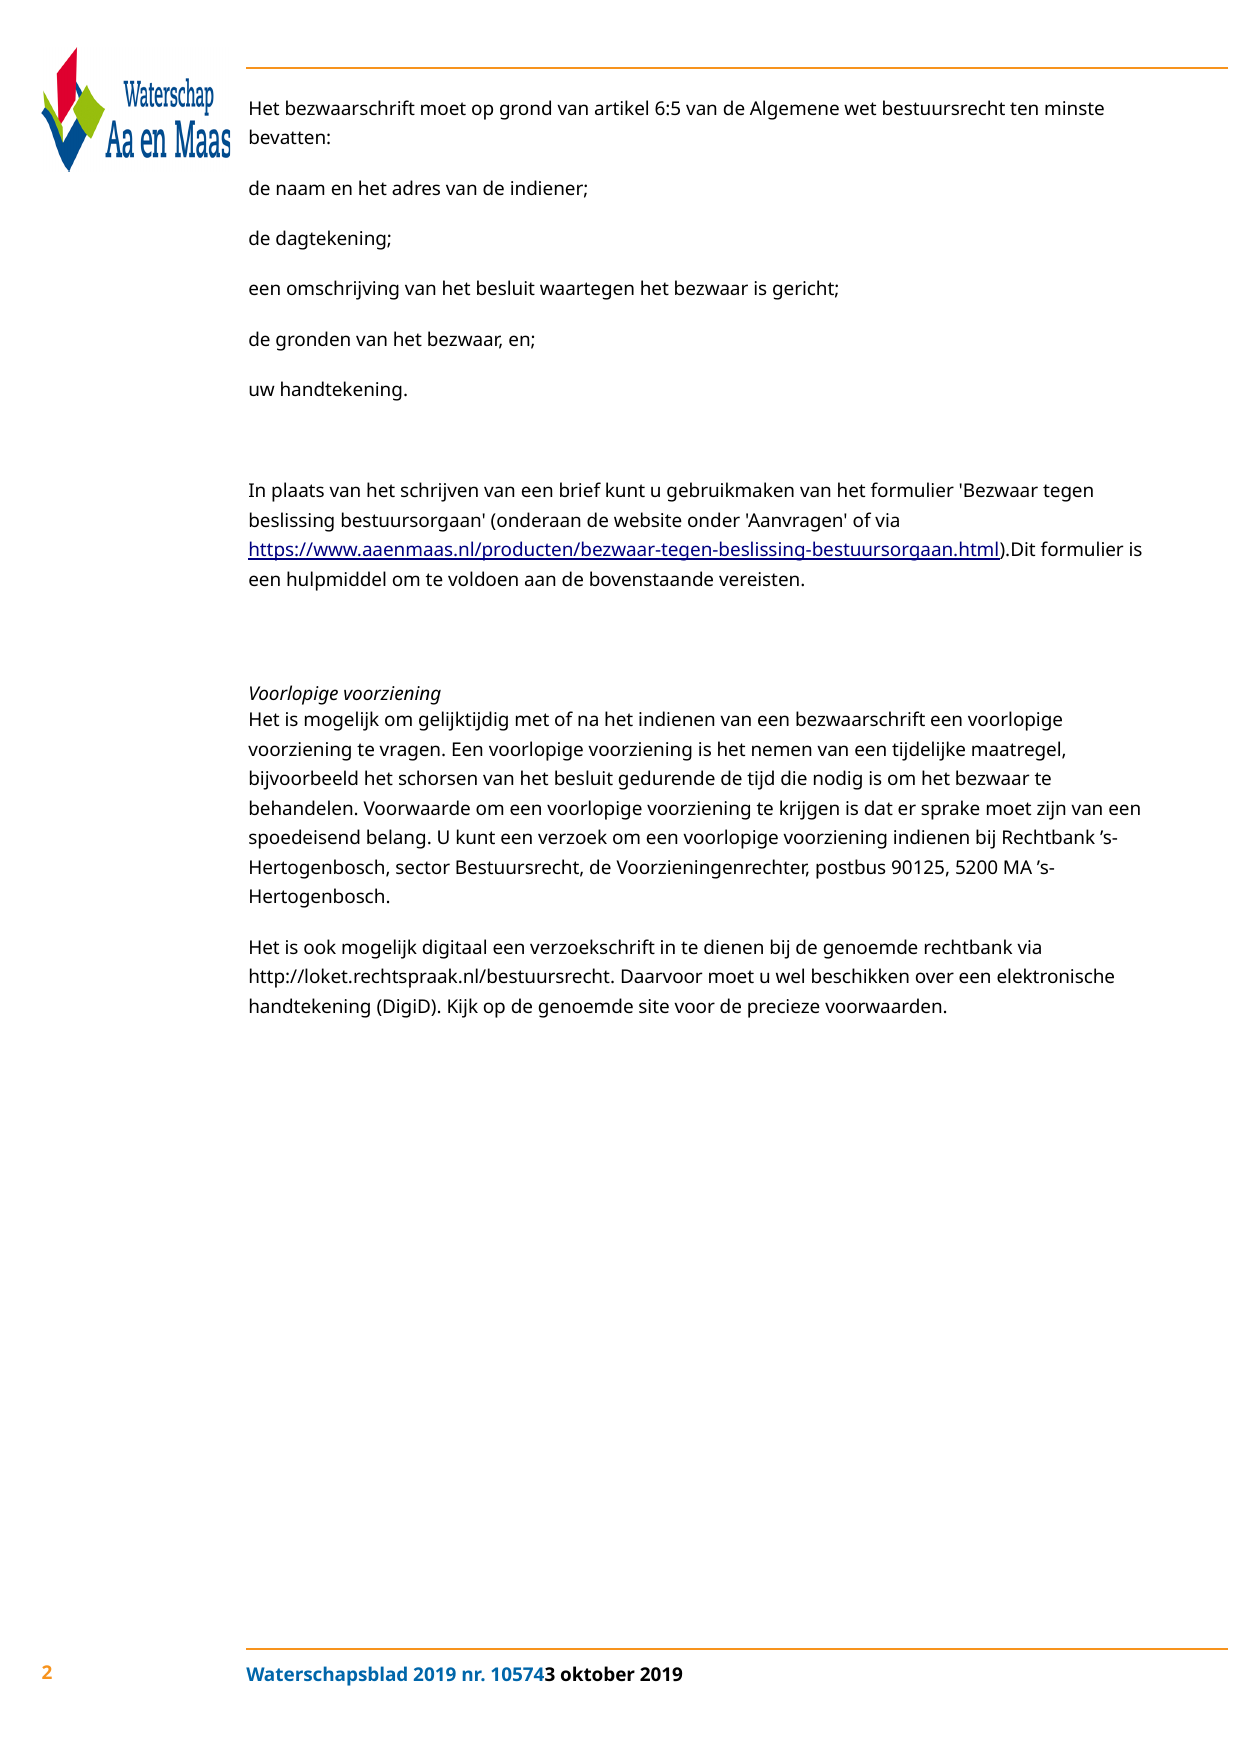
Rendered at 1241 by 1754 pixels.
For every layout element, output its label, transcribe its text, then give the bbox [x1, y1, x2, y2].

text de gronden van het bezwaar, en; [248, 326, 1152, 352]
text Voorlopige voorziening [248, 680, 1152, 706]
text de dagtekening; [248, 225, 1152, 251]
text de naam en het adres van de indiener; [248, 175, 1152, 201]
text In plaats van het schrijven van een brief kunt u gebruikmaken van het formulier 'Bezwaar tegen beslissing bestuursorgaan' (onderaan de website onder 'Aanvragen' of via https://www.aaenmaas.nl/producten/bezwaar-tegen-beslissing-bestuursorgaan.html).Dit formulier is een hulpmiddel om te voldoen aan de bovenstaande vereisten. [248, 477, 1152, 592]
text Het is mogelijk om gelijktijdig met of na het indienen van een bezwaarschrift een voorlopige voorziening te vragen. Een voorlopige voorziening is het nemen van een tijdelijke maatregel, bijvoorbeeld het schorsen van het besluit gedurende de tijd die nodig is om het bezwaar te behandelen. Voorwaarde om een voorlopige voorziening te krijgen is dat er sprake moet zijn van een spoedeisend belang. U kunt een verzoek om een voorlopige voorziening indienen bij Rechtbank ’s-Hertogenbosch, sector Bestuursrecht, de Voorzieningenrechter, postbus 90125, 5200 MA ’s-Hertogenbosch. [248, 706, 1152, 909]
text Het bezwaarschrift moet op grond van artikel 6:5 van de Algemene wet bestuursrecht ten minste bevatten: [248, 95, 1152, 150]
picture [41, 47, 231, 172]
text Het is ook mogelijk digitaal een verzoekschrift in te dienen bij de genoemde rechtbank via http://loket.rechtspraak.nl/bestuursrecht. Daarvoor moet u wel beschikken over een elektronische handtekening (DigiD). Kijk op de genoemde site voor de precieze voorwaarden. [248, 934, 1152, 1019]
text een omschrijving van het besluit waartegen het bezwaar is gericht; [248, 276, 1152, 301]
text uw handtekening. [248, 376, 1152, 402]
